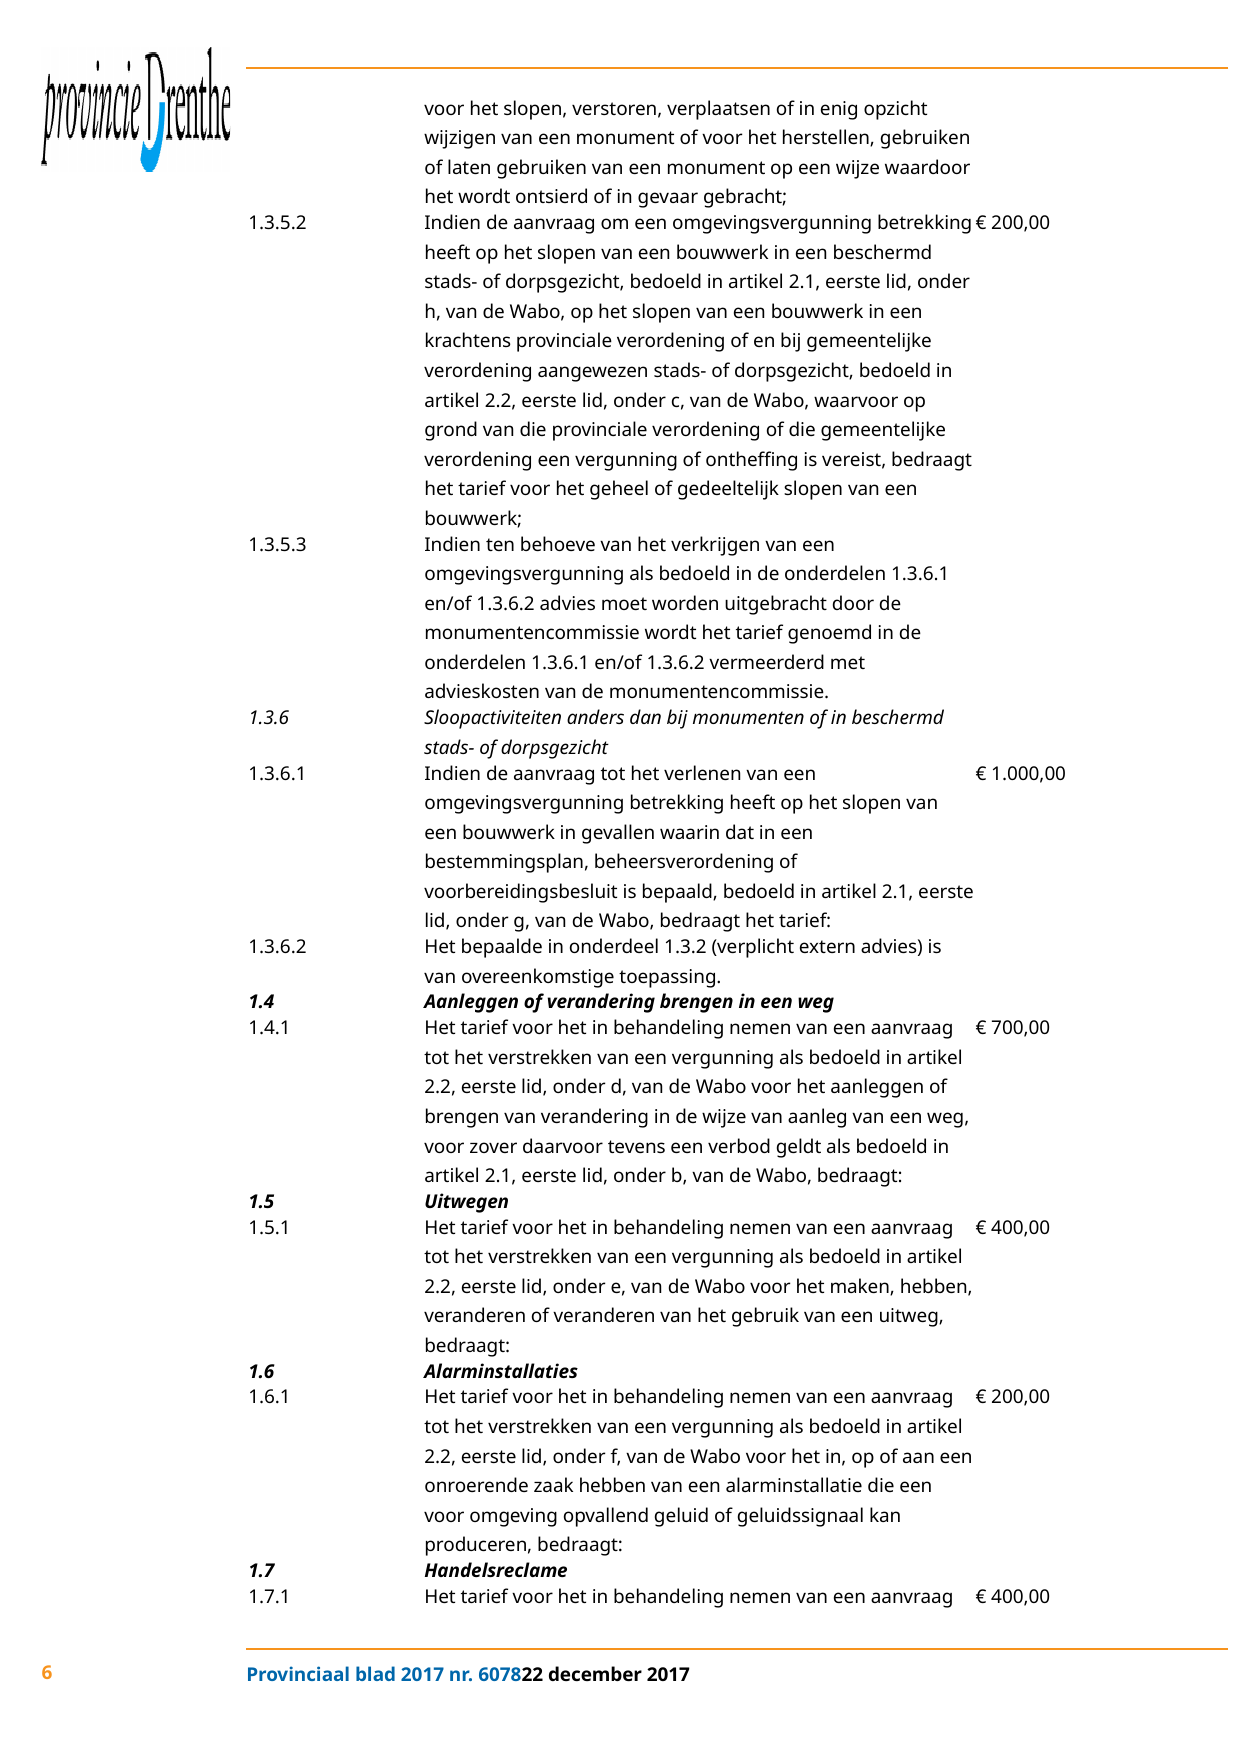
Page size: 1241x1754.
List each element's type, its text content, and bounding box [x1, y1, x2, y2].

table_cell Het tarief voor het in behandeling nemen van een aanvraag tot het verstrekken van een vergunning als bedoeld in artikel 2.2, eerste lid, onder e, van de Wabo voor het maken, hebben, veranderen of veranderen van het gebruik van een uitweg, bedraagt: [424, 1214, 975, 1358]
table_cell Het tarief voor het in behandeling nemen van een aanvraag [424, 1583, 975, 1609]
picture [41, 47, 231, 172]
table_cell Handelsreclame [424, 1557, 975, 1583]
table_cell 1.4.1 [248, 1015, 424, 1188]
table_cell 1.4 [248, 989, 424, 1014]
table_cell [975, 1358, 1152, 1384]
table_cell € 200,00 [975, 209, 1152, 531]
table_cell € 400,00 [975, 1583, 1152, 1609]
table_cell [975, 1188, 1152, 1214]
table_cell Uitwegen [424, 1188, 975, 1214]
table_cell [248, 95, 424, 209]
table_cell Aanleggen of verandering brengen in een weg [424, 989, 975, 1014]
table_cell [975, 934, 1152, 989]
table_cell 1.3.5.2 [248, 209, 424, 531]
table_cell € 1.000,00 [975, 760, 1152, 933]
table_cell voor het slopen, verstoren, verplaatsen of in enig opzicht wijzigen van een monument of voor het herstellen, gebruiken of laten gebruiken van een monument op een wijze waardoor het wordt ontsierd of in gevaar gebracht; [424, 95, 975, 209]
table_cell [975, 1557, 1152, 1583]
table_cell 1.5 [248, 1188, 424, 1214]
table_cell Indien de aanvraag om een omgevingsvergunning betrekking heeft op het slopen van een bouwwerk in een beschermd stads- of dorpsgezicht, bedoeld in artikel 2.1, eerste lid, onder h, van de Wabo, op het slopen van een bouwwerk in een krachtens provinciale verordening of en bij gemeentelijke verordening aangewezen stads- of dorpsgezicht, bedoeld in artikel 2.2, eerste lid, onder c, van de Wabo, waarvoor op grond van die provinciale verordening of die gemeentelijke verordening een vergunning of ontheffing is vereist, bedraagt het tarief voor het geheel of gedeeltelijk slopen van een bouwwerk; [424, 209, 975, 531]
table_cell 1.7.1 [248, 1583, 424, 1609]
table_cell Sloopactiviteiten anders dan bij monumenten of in beschermd stads- of dorpsgezicht [424, 705, 975, 760]
table_cell 1.5.1 [248, 1214, 424, 1358]
table_cell 1.3.6.2 [248, 934, 424, 989]
table_cell Het tarief voor het in behandeling nemen van een aanvraag tot het verstrekken van een vergunning als bedoeld in artikel 2.2, eerste lid, onder f, van de Wabo voor het in, op of aan een onroerende zaak hebben van een alarminstallatie die een voor omgeving opvallend geluid of geluidssignaal kan produceren, bedraagt: [424, 1384, 975, 1557]
table_cell Indien ten behoeve van het verkrijgen van een omgevingsvergunning als bedoeld in de onderdelen 1.3.6.1 en/of 1.3.6.2 advies moet worden uitgebracht door de monumentencommissie wordt het tarief genoemd in de onderdelen 1.3.6.1 en/of 1.3.6.2 vermeerderd met advieskosten van de monumentencommissie. [424, 531, 975, 704]
table_cell [975, 989, 1152, 1014]
table_cell 1.6.1 [248, 1384, 424, 1557]
table_cell 1.3.5.3 [248, 531, 424, 704]
table_cell € 700,00 [975, 1015, 1152, 1188]
table_cell Het bepaalde in onderdeel 1.3.2 (verplicht extern advies) is van overeenkomstige toepassing. [424, 934, 975, 989]
table_cell 1.7 [248, 1557, 424, 1583]
table_cell 1.3.6.1 [248, 760, 424, 933]
table_cell Indien de aanvraag tot het verlenen van een omgevingsvergunning betrekking heeft op het slopen van een bouwwerk in gevallen waarin dat in een bestemmingsplan, beheersverordening of voorbereidingsbesluit is bepaald, bedoeld in artikel 2.1, eerste lid, onder g, van de Wabo, bedraagt het tarief: [424, 760, 975, 933]
table_cell € 200,00 [975, 1384, 1152, 1557]
table_cell Alarminstallaties [424, 1358, 975, 1384]
table_cell Het tarief voor het in behandeling nemen van een aanvraag tot het verstrekken van een vergunning als bedoeld in artikel 2.2, eerste lid, onder d, van de Wabo voor het aanleggen of brengen van verandering in de wijze van aanleg van een weg, voor zover daarvoor tevens een verbod geldt als bedoeld in artikel 2.1, eerste lid, onder b, van de Wabo, bedraagt: [424, 1015, 975, 1188]
table_cell 1.3.6 [248, 705, 424, 760]
table_cell [975, 95, 1152, 209]
table_cell [975, 531, 1152, 704]
table_cell [975, 705, 1152, 760]
table_cell 1.6 [248, 1358, 424, 1384]
table_cell € 400,00 [975, 1214, 1152, 1358]
